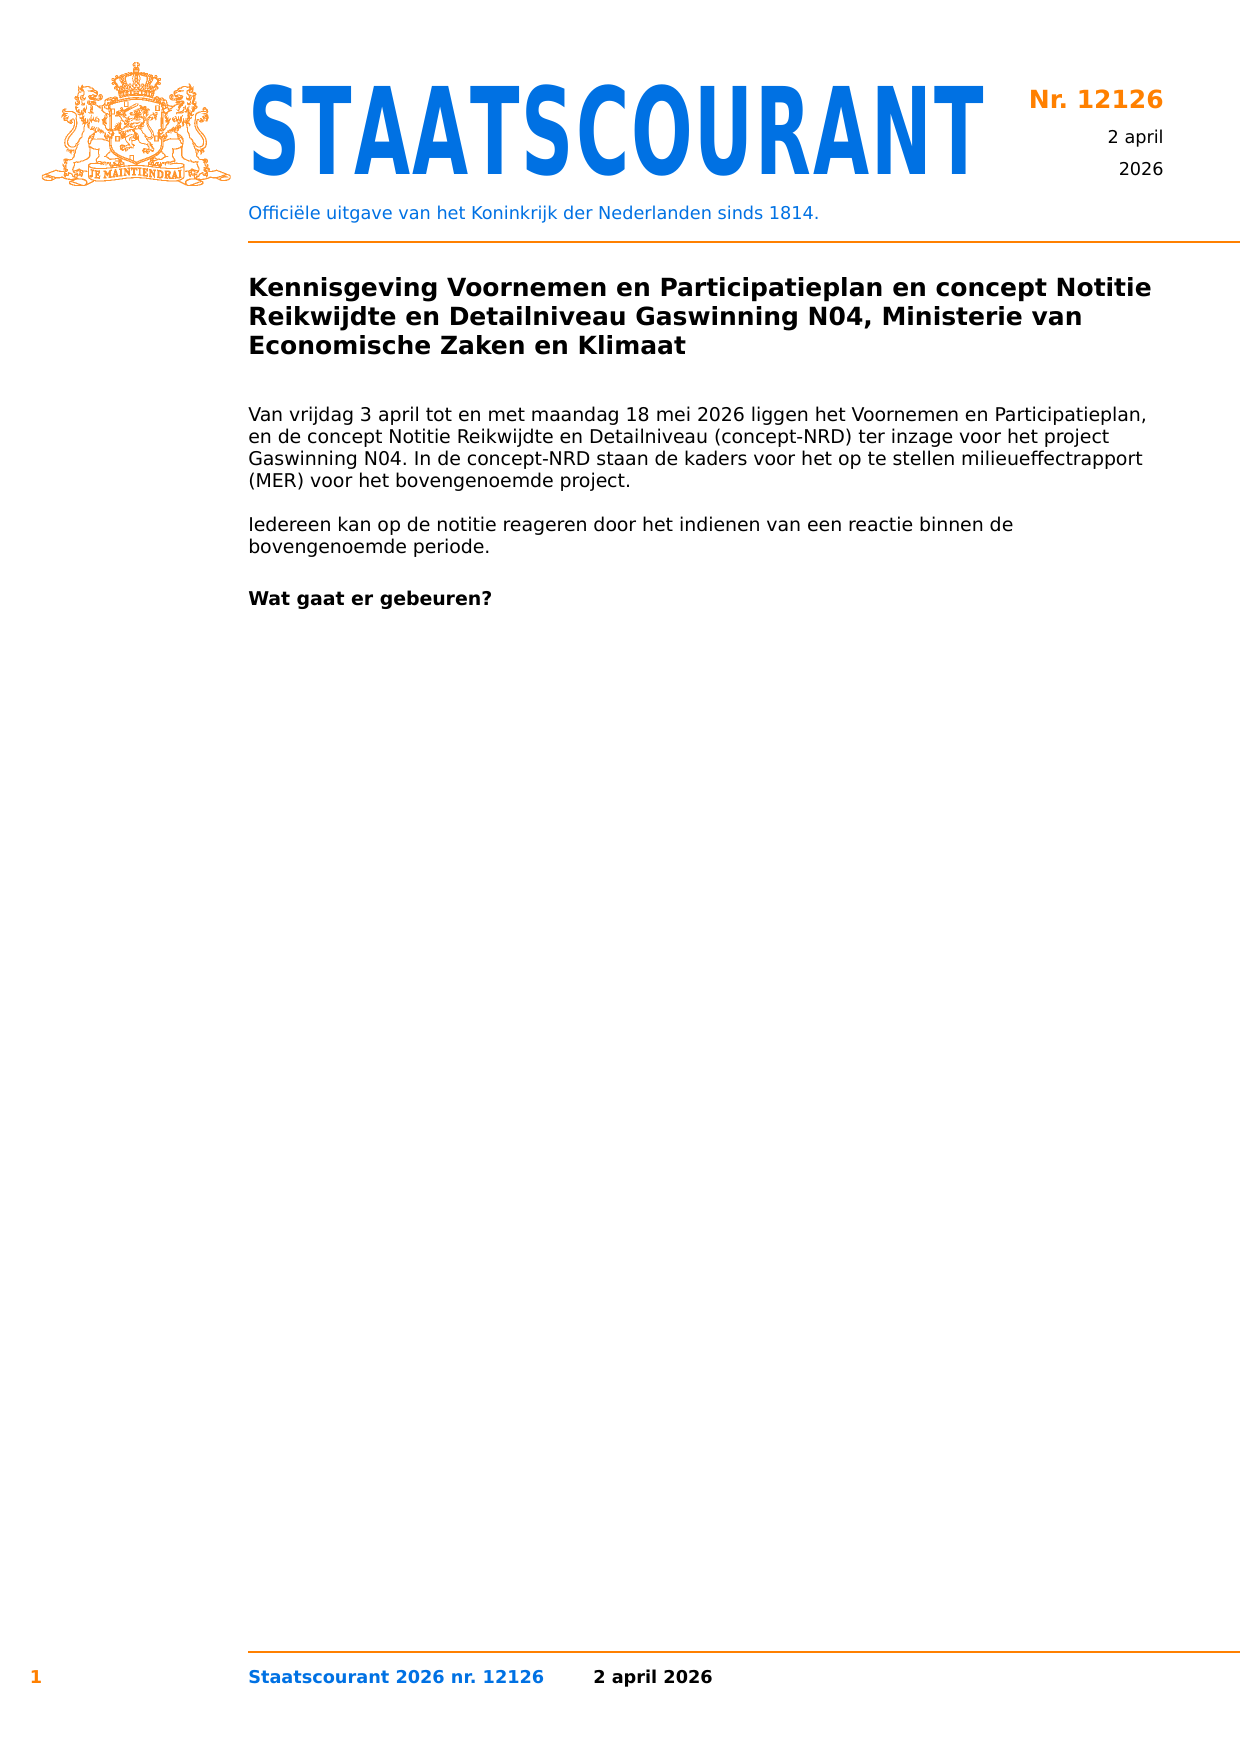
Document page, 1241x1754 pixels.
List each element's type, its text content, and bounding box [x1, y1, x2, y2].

table_cell 2026 [998, 153, 1240, 203]
text Iedereen kan op de notitie reageren door het indienen van een reactie binnen de bovengenoemde periode. [248, 514, 1163, 558]
table_header Nr. 12126 [998, 62, 1240, 121]
text Van vrijdag 3 april tot en met maandag 18 mei 2026 liggen het Voornemen en Participatieplan, en de concept Notitie Reikwijdte en Detailniveau (concept-NRD) ter inzage voor het project Gaswinning N04. In de concept-NRD staan de kaders voor het op te stellen milieueffectrapport (MER) voor het bovengenoemde project. [248, 404, 1163, 492]
table_cell Officiële uitgave van het Koninkrijk der Nederlanden sinds 1814. [248, 203, 1240, 241]
subtitle Kennisgeving Voornemen en Participatieplan en concept Notitie Reikwijdte en Detailniveau Gaswinning N04, Ministerie van Economische Zaken en Klimaat [248, 273, 1163, 361]
picture [41, 62, 231, 186]
table_cell 2 april [998, 121, 1240, 153]
table_header [25, 62, 248, 241]
table_header STAATSCOURANT [248, 62, 998, 203]
subtitle Wat gaat er gebeuren? [248, 588, 1163, 610]
